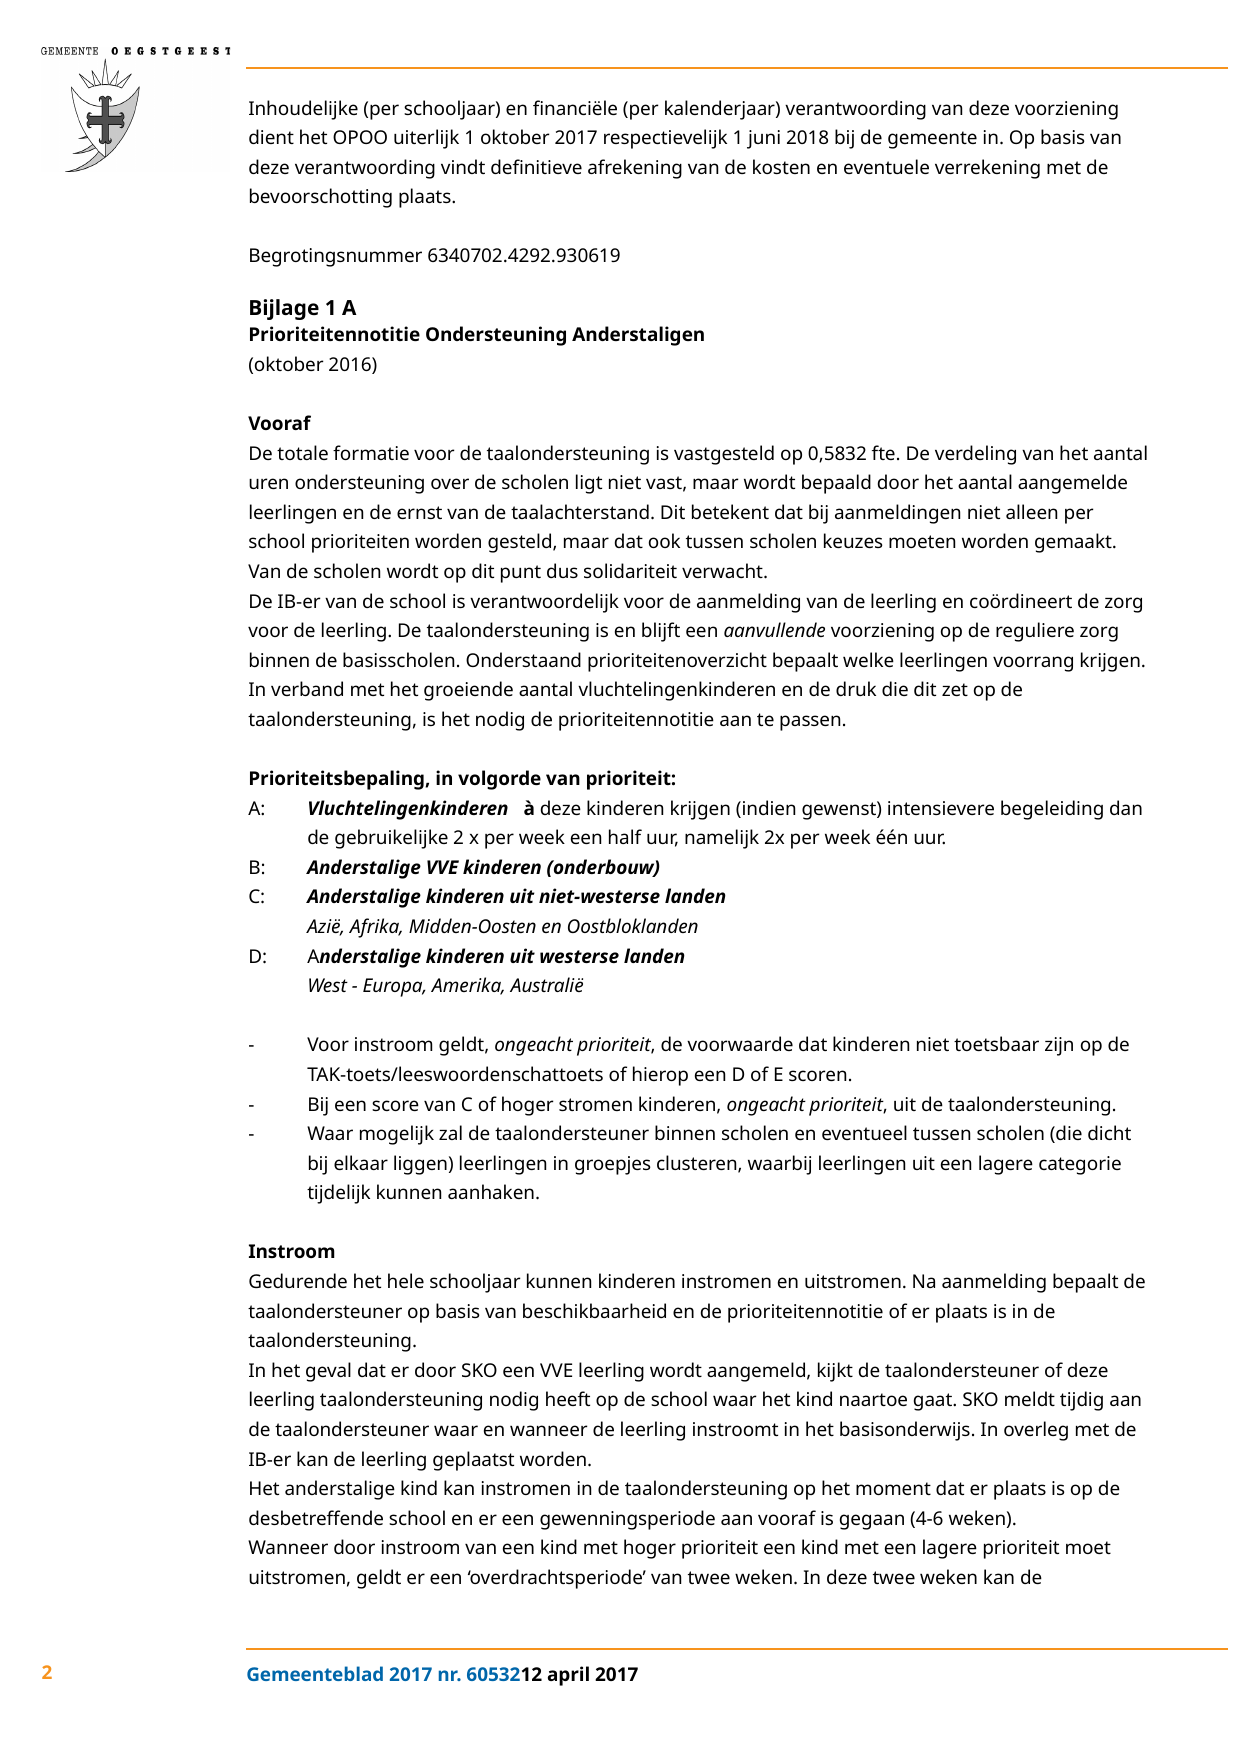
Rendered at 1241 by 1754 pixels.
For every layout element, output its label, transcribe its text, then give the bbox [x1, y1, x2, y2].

list Waar mogelijk zal de taalondersteuner binnen scholen en eventueel tussen scholen (die dicht bij elkaar liggen) leerlingen in groepjes clusteren, waarbij leerlingen uit een lagere categorie tijdelijk kunnen aanhaken. [248, 1120, 1152, 1205]
text Het anderstalige kind kan instromen in de taalondersteuning op het moment dat er plaats is op de desbetreffende school en er een gewenningsperiode aan vooraf is gegaan (4-6 weken). [248, 1475, 1152, 1531]
list Anderstalige VVE kinderen (onderbouw) [248, 854, 1152, 880]
text Vooraf [248, 410, 1152, 436]
list Bij een score van C of hoger stromen kinderen, ongeacht prioriteit, uit de taalondersteuning. [248, 1091, 1152, 1116]
picture [41, 47, 231, 172]
text (oktober 2016) [248, 351, 1152, 377]
list Vluchtelingenkinderen à deze kinderen krijgen (indien gewenst) intensievere begeleiding dan de gebruikelijke 2 x per week een half uur, namelijk 2x per week één uur. [248, 795, 1152, 850]
text Instroom [248, 1239, 1152, 1264]
text Prioriteitennotitie Ondersteuning Anderstaligen [248, 322, 1152, 347]
text Prioriteitsbepaling, in volgorde van prioriteit: [248, 765, 1152, 791]
list Anderstalige kinderen uit westerse landen [248, 943, 1152, 968]
text In het geval dat er door SKO een VVE leerling wordt aangemeld, kijkt de taalondersteuner of deze leerling taalondersteuning nodig heeft op de school waar het kind naartoe gaat. SKO meldt tijdig aan de taalondersteuner waar en wanneer de leerling instroomt in het basisonderwijs. In overleg met de IB-er kan de leerling geplaatst worden. [248, 1357, 1152, 1471]
text Bijlage 1 A [248, 293, 1152, 322]
list West - Europa, Amerika, Australië [248, 972, 1152, 998]
text Gedurende het hele schooljaar kunnen kinderen instromen en uitstromen. Na aanmelding bepaalt de taalondersteuner op basis van beschikbaarheid en de prioriteitennotitie of er plaats is in de taalondersteuning. [248, 1268, 1152, 1353]
text Inhoudelijke (per schooljaar) en financiële (per kalenderjaar) verantwoording van deze voorziening dient het OPOO uiterlijk 1 oktober 2017 respectievelijk 1 juni 2018 bij de gemeente in. Op basis van deze verantwoording vindt definitieve afrekening van de kosten en eventuele verrekening met de bevoorschotting plaats. [248, 95, 1152, 209]
text Begrotingsnummer 6340702.4292.930619 [248, 243, 1152, 268]
text Wanneer door instroom van een kind met hoger prioriteit een kind met een lagere prioriteit moet uitstromen, geldt er een ‘overdrachtsperiode’ van twee weken. In deze twee weken kan de [248, 1534, 1152, 1590]
list Anderstalige kinderen uit niet-westerse landen [248, 884, 1152, 909]
text In verband met het groeiende aantal vluchtelingenkinderen en de druk die dit zet op de taalondersteuning, is het nodig de prioriteitennotitie aan te passen. [248, 677, 1152, 732]
text De IB-er van de school is verantwoordelijk voor de aanmelding van de leerling en coördineert de zorg voor de leerling. De taalondersteuning is en blijft een aanvullende voorziening op de reguliere zorg binnen de basisscholen. Onderstaand prioriteitenoverzicht bepaalt welke leerlingen voorrang krijgen. [248, 588, 1152, 673]
list Voor instroom geldt, ongeacht prioriteit, de voorwaarde dat kinderen niet toetsbaar zijn op de TAK-toets/leeswoordenschattoets of hierop een D of E scoren. [248, 1032, 1152, 1087]
list Azië, Afrika, Midden-Oosten en Oostbloklanden [248, 913, 1152, 939]
text De totale formatie voor de taalondersteuning is vastgesteld op 0,5832 fte. De verdeling van het aantal uren ondersteuning over de scholen ligt niet vast, maar wordt bepaald door het aantal aangemelde leerlingen en de ernst van de taalachterstand. Dit betekent dat bij aanmeldingen niet alleen per school prioriteiten worden gesteld, maar dat ook tussen scholen keuzes moeten worden gemaakt. Van de scholen wordt op dit punt dus solidariteit verwacht. [248, 440, 1152, 584]
